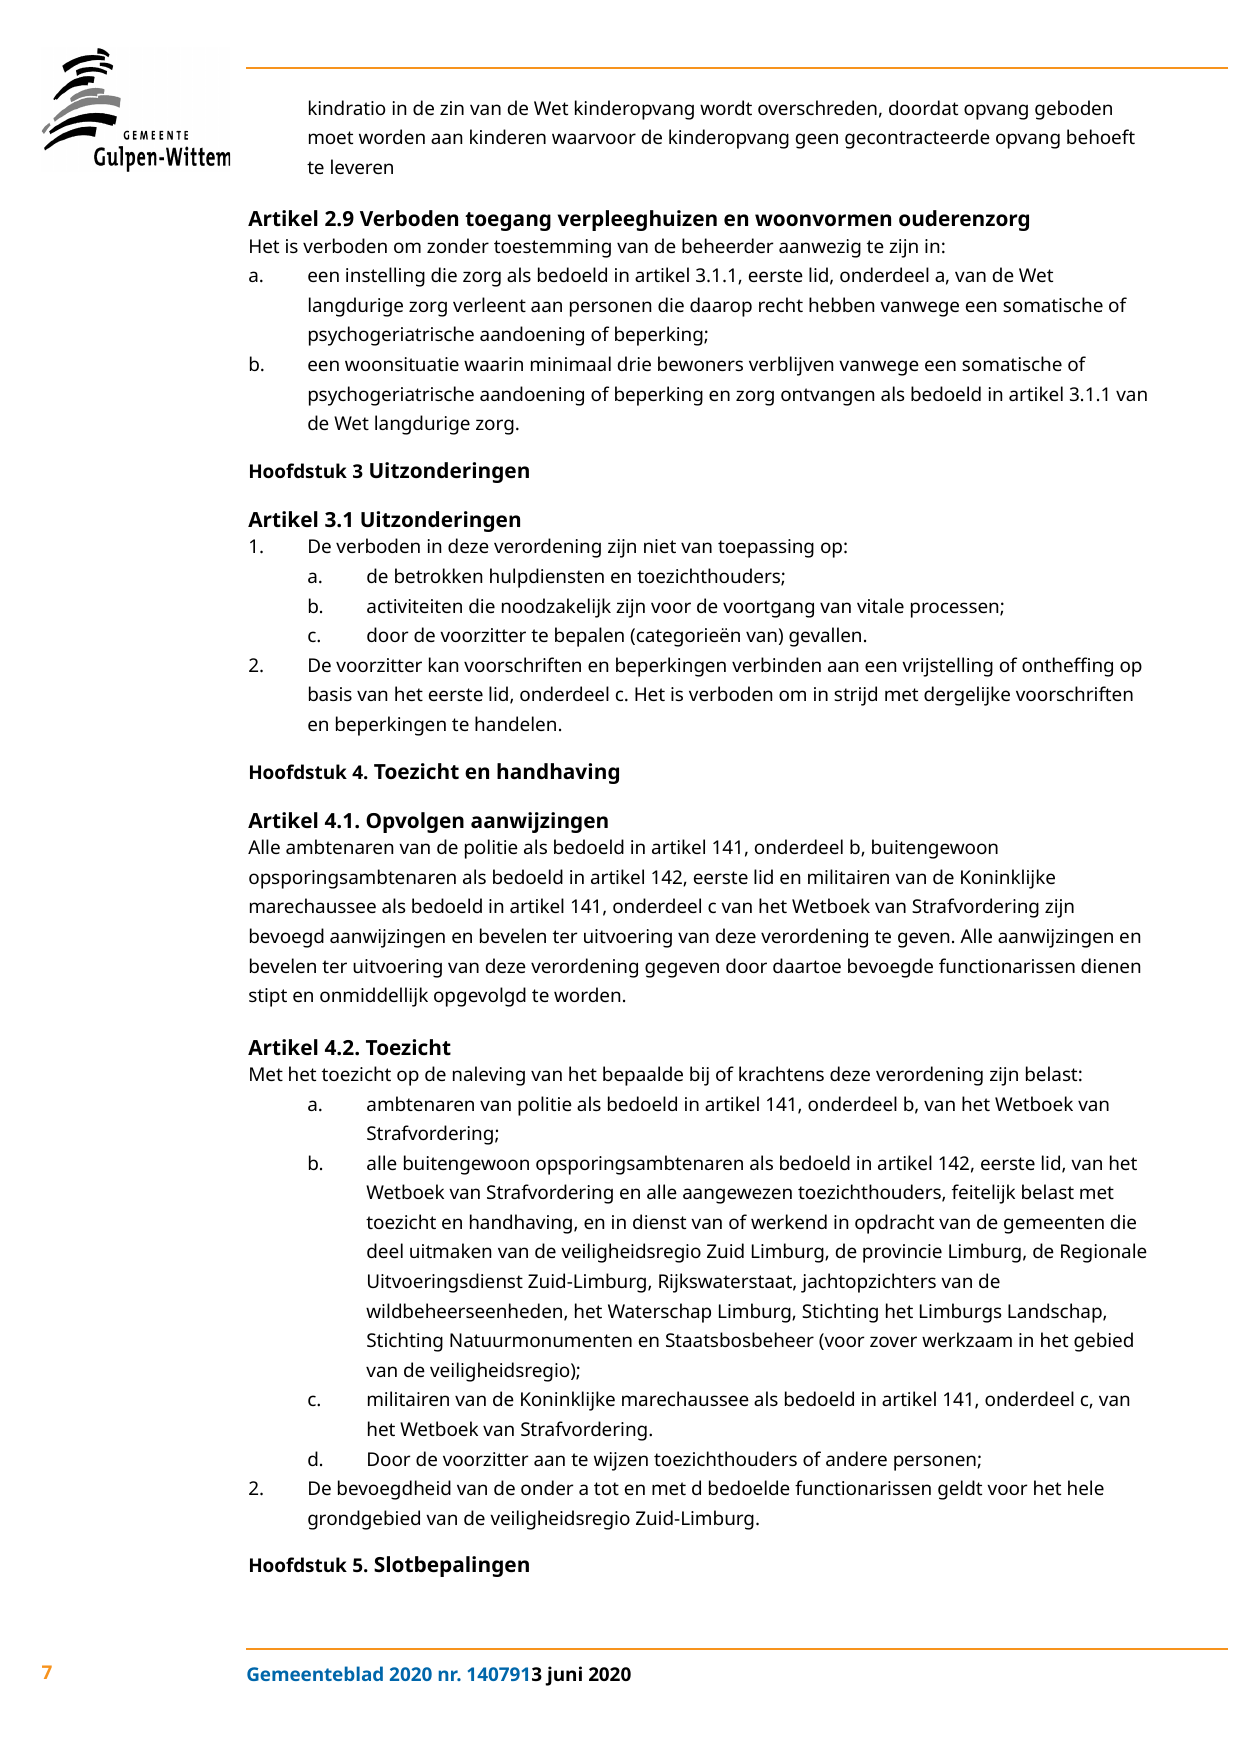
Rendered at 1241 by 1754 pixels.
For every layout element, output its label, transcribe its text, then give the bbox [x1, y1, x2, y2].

text Artikel 3.1 Uitzonderingen [248, 505, 1152, 534]
list ambtenaren van politie als bedoeld in artikel 141, onderdeel b, van het Wetboek van Strafvordering; [307, 1091, 1152, 1146]
list alle buitengewoon opsporingsambtenaren als bedoeld in artikel 142, eerste lid, van het Wetboek van Strafvordering en alle aangewezen toezichthouders, feitelijk belast met toezicht en handhaving, en in dienst van of werkend in opdracht van de gemeenten die deel uitmaken van de veiligheidsregio Zuid Limburg, de provincie Limburg, de Regionale Uitvoeringsdienst Zuid-Limburg, Rijkswaterstaat, jachtopzichters van de wildbeheerseenheden, het Waterschap Limburg, Stichting het Limburgs Landschap, Stichting Natuurmonumenten en Staatsbosbeheer (voor zover werkzaam in het gebied van de veiligheidsregio); [307, 1150, 1152, 1383]
list de betrokken hulpdiensten en toezichthouders; [307, 563, 1152, 589]
text Alle ambtenaren van de politie als bedoeld in artikel 141, onderdeel b, buitengewoon opsporingsambtenaren als bedoeld in artikel 142, eerste lid en militairen van de Koninklijke marechaussee als bedoeld in artikel 141, onderdeel c van het Wetboek van Strafvordering zijn bevoegd aanwijzingen en bevelen ter uitvoering van deze verordening te geven. Alle aanwijzingen en bevelen ter uitvoering van deze verordening gegeven door daartoe bevoegde functionarissen dienen stipt en onmiddellijk opgevolgd te worden. [248, 834, 1152, 1008]
text Met het toezicht op de naleving van het bepaalde bij of krachtens deze verordening zijn belast: [248, 1061, 1152, 1087]
list De verboden in deze verordening zijn niet van toepassing op: [248, 534, 1152, 559]
list activiteiten die noodzakelijk zijn voor de voortgang van vitale processen; [307, 593, 1152, 618]
list De voorzitter kan voorschriften en beperkingen verbinden aan een vrijstelling of ontheffing op basis van het eerste lid, onderdeel c. Het is verboden om in strijd met dergelijke voorschriften en beperkingen te handelen. [248, 652, 1152, 737]
text Het is verboden om zonder toestemming van de beheerder aanwezig te zijn in: [248, 233, 1152, 258]
text Artikel 4.2. Toezicht [248, 1033, 1152, 1061]
picture [41, 47, 231, 172]
text Artikel 4.1. Opvolgen aanwijzingen [248, 806, 1152, 834]
text Hoofdstuk 5. Slotbepalingen [248, 1551, 1152, 1579]
list militairen van de Koninklijke marechaussee als bedoeld in artikel 141, onderdeel c, van het Wetboek van Strafvordering. [307, 1387, 1152, 1442]
list een woonsituatie waarin minimaal drie bewoners verblijven vanwege een somatische of psychogeriatrische aandoening of beperking en zorg ontvangen als bedoeld in artikel 3.1.1 van de Wet langdurige zorg. [248, 351, 1152, 436]
text Artikel 2.9 Verboden toegang verpleeghuizen en woonvormen ouderenzorg [248, 204, 1152, 233]
list kindratio in de zin van de Wet kinderopvang wordt overschreden, doordat opvang geboden moet worden aan kinderen waarvoor de kinderopvang geen gecontracteerde opvang behoeft te leveren [248, 95, 1152, 180]
list De bevoegdheid van de onder a tot en met d bedoelde functionarissen geldt voor het hele grondgebied van de veiligheidsregio Zuid-Limburg. [248, 1475, 1152, 1531]
list Door de voorzitter aan te wijzen toezichthouders of andere personen; [307, 1446, 1152, 1472]
text Hoofdstuk 4. Toezicht en handhaving [248, 757, 1152, 785]
list door de voorzitter te bepalen (categorieën van) gevallen. [307, 622, 1152, 648]
list een instelling die zorg als bedoeld in artikel 3.1.1, eerste lid, onderdeel a, van de Wet langdurige zorg verleent aan personen die daarop recht hebben vanwege een somatische of psychogeriatrische aandoening of beperking; [248, 262, 1152, 347]
text Hoofdstuk 3 Uitzonderingen [248, 456, 1152, 484]
